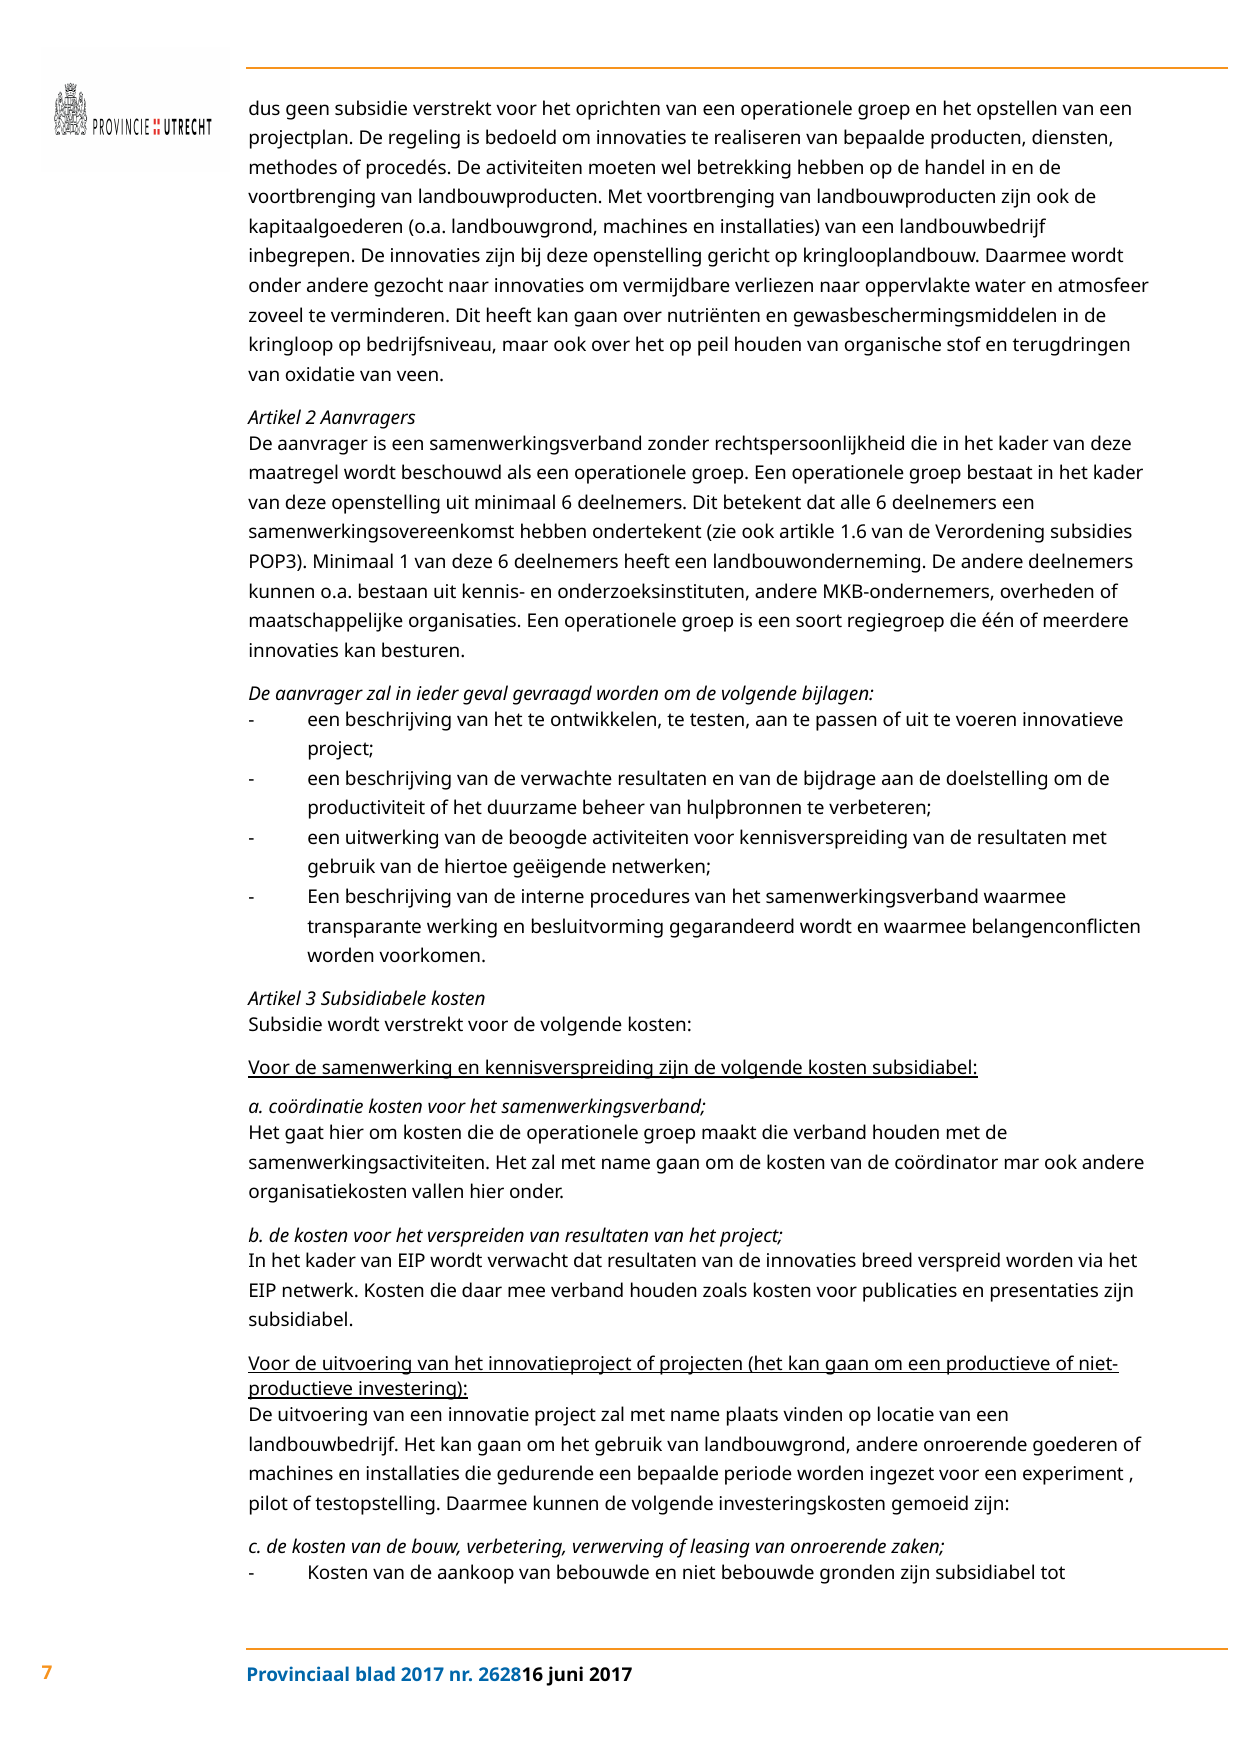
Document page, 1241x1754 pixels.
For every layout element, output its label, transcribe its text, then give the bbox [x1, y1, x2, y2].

text Het gaat hier om kosten die de operationele groep maakt die verband houden met de samenwerkingsactiviteiten. Het zal met name gaan om de kosten van de coördinator mar ook andere organisatiekosten vallen hier onder. [248, 1119, 1152, 1204]
list een beschrijving van de verwachte resultaten en van de bijdrage aan de doelstelling om de productiviteit of het duurzame beheer van hulpbronnen te verbeteren; [248, 765, 1152, 820]
list Een beschrijving van de interne procedures van het samenwerkingsverband waarmee transparante werking en besluitvorming gegarandeerd wordt en waarmee belangenconflicten worden voorkomen. [248, 883, 1152, 968]
text Subsidie wordt verstrekt voor de volgende kosten: [248, 1011, 1152, 1037]
text Artikel 2 Aanvragers [248, 404, 1152, 430]
list een beschrijving van het te ontwikkelen, te testen, aan te passen of uit te voeren innovatieve project; [248, 706, 1152, 761]
text Artikel 3 Subsidiabele kosten [248, 986, 1152, 1011]
text De uitvoering van een innovatie project zal met name plaats vinden op locatie van een landbouwbedrijf. Het kan gaan om het gebruik van landbouwgrond, andere onroerende goederen of machines en installaties die gedurende een bepaalde periode worden ingezet voor een experiment , pilot of testopstelling. Daarmee kunnen de volgende investeringskosten gemoeid zijn: [248, 1401, 1152, 1516]
list Kosten van de aankoop van bebouwde en niet bebouwde gronden zijn subsidiabel tot [248, 1559, 1152, 1584]
text c. de kosten van de bouw, verbetering, verwerving of leasing van onroerende zaken; [248, 1533, 1152, 1559]
text Voor de samenwerking en kennisverspreiding zijn de volgende kosten subsidiabel: [248, 1054, 1152, 1080]
text De aanvrager zal in ieder geval gevraagd worden om de volgende bijlagen: [248, 680, 1152, 706]
list een uitwerking van de beoogde activiteiten voor kennisverspreiding van de resultaten met gebruik van de hiertoe geëigende netwerken; [248, 824, 1152, 879]
text a. coördinatie kosten voor het samenwerkingsverband; [248, 1094, 1152, 1119]
text De aanvrager is een samenwerkingsverband zonder rechtspersoonlijkheid die in het kader van deze maatregel wordt beschouwd als een operationele groep. Een operationele groep bestaat in het kader van deze openstelling uit minimaal 6 deelnemers. Dit betekent dat alle 6 deelnemers een samenwerkingsovereenkomst hebben ondertekent (zie ook artikle 1.6 van de Verordening subsidies POP3). Minimaal 1 van deze 6 deelnemers heeft een landbouwonderneming. De andere deelnemers kunnen o.a. bestaan uit kennis- en onderzoeksinstituten, andere MKB-ondernemers, overheden of maatschappelijke organisaties. Een operationele groep is een soort regiegroep die één of meerdere innovaties kan besturen. [248, 430, 1152, 663]
picture [41, 47, 231, 172]
text Voor de uitvoering van het innovatieproject of projecten (het kan gaan om een productieve of niet-productieve investering): [248, 1350, 1152, 1401]
text dus geen subsidie verstrekt voor het oprichten van een operationele groep en het opstellen van een projectplan. De regeling is bedoeld om innovaties te realiseren van bepaalde producten, diensten, methodes of procedés. De activiteiten moeten wel betrekking hebben op de handel in en de voortbrenging van landbouwproducten. Met voortbrenging van landbouwproducten zijn ook de kapitaalgoederen (o.a. landbouwgrond, machines en installaties) van een landbouwbedrijf inbegrepen. De innovaties zijn bij deze openstelling gericht op kringlooplandbouw. Daarmee wordt onder andere gezocht naar innovaties om vermijdbare verliezen naar oppervlakte water en atmosfeer zoveel te verminderen. Dit heeft kan gaan over nutriënten en gewasbeschermingsmiddelen in de kringloop op bedrijfsniveau, maar ook over het op peil houden van organische stof en terugdringen van oxidatie van veen. [248, 95, 1152, 387]
text b. de kosten voor het verspreiden van resultaten van het project; [248, 1222, 1152, 1247]
text In het kader van EIP wordt verwacht dat resultaten van de innovaties breed verspreid worden via het EIP netwerk. Kosten die daar mee verband houden zoals kosten voor publicaties en presentaties zijn subsidiabel. [248, 1247, 1152, 1332]
